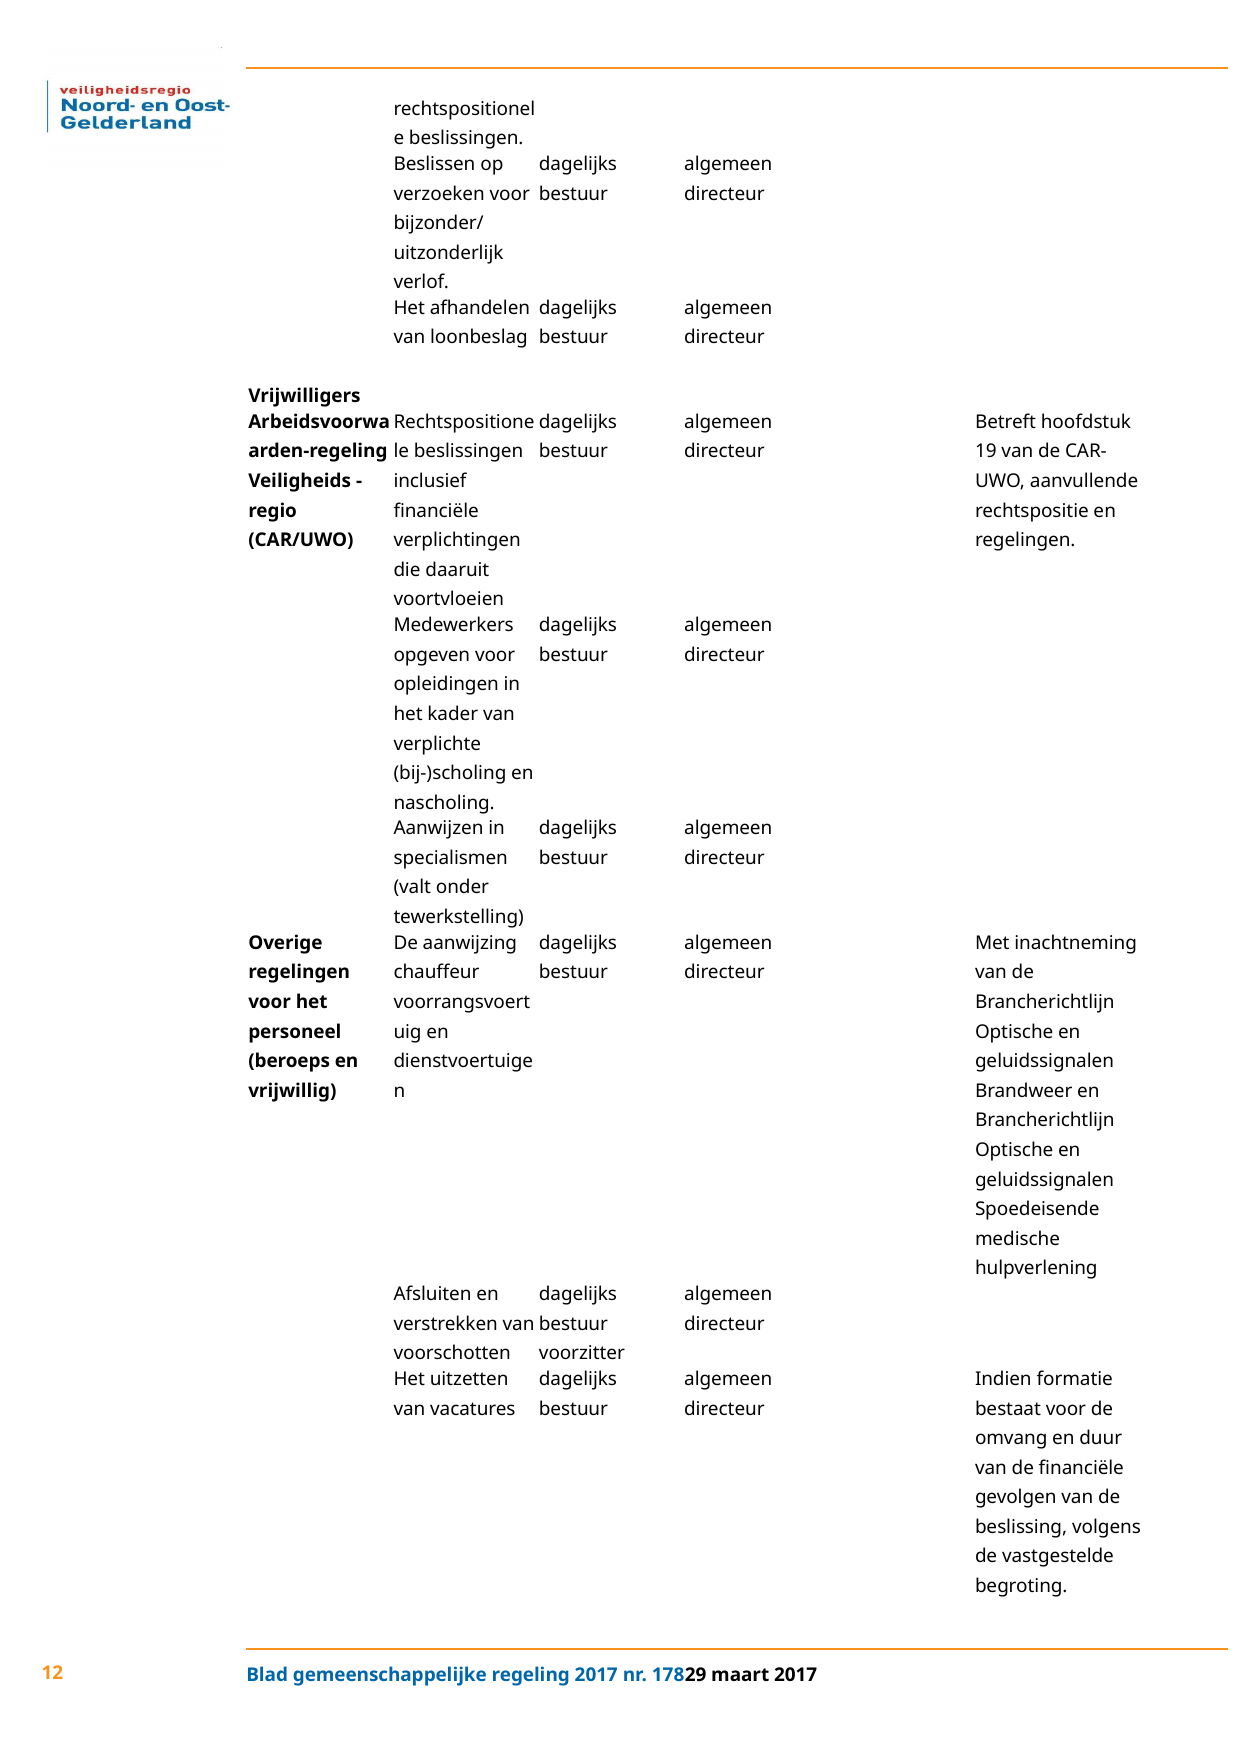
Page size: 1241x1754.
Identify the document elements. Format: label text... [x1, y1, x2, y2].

picture [41, 47, 231, 172]
table_cell [975, 611, 1152, 814]
table_cell Aanwijzen in specialismen (valt onder tewerkstelling) [393, 815, 539, 929]
table_header Vrijwilligers [248, 383, 539, 408]
table_cell [829, 611, 975, 814]
table_cell dagelijks bestuur voorzitter [539, 1280, 684, 1365]
table_cell [829, 929, 975, 1280]
table_header [539, 383, 684, 408]
table_cell [248, 611, 393, 814]
table_cell Arbeidsvoorwaarden-regeling Veiligheids - regio (CAR/UWO) [248, 408, 393, 611]
table_cell [829, 815, 975, 929]
table_cell dagelijks bestuur [539, 611, 684, 814]
table_cell [975, 815, 1152, 929]
table_cell [248, 1365, 393, 1598]
table_cell Medewerkers opgeven voor opleidingen in het kader van verplichte (bij-)scholing en nascholing. [393, 611, 539, 814]
table_cell Rechtspositionele beslissingen inclusief financiële verplichtingen die daaruit voortvloeien [393, 408, 539, 611]
table_cell algemeen directeur [684, 408, 829, 611]
table_cell algemeen directeur [684, 1280, 829, 1365]
table_cell [829, 95, 975, 150]
table_cell [248, 95, 393, 150]
table_cell dagelijks bestuur [539, 408, 684, 611]
table_cell algemeen directeur [684, 815, 829, 929]
table_cell [539, 95, 684, 150]
table_cell [829, 150, 975, 294]
table_cell Het afhandelen van loonbeslag [393, 294, 539, 349]
table_cell [829, 408, 975, 611]
table_cell Indien formatie bestaat voor de omvang en duur van de financiële gevolgen van de beslissing, volgens de vastgestelde begroting. [975, 1365, 1152, 1598]
table_cell Overige regelingen voor het personeel (beroeps en vrijwillig) [248, 929, 393, 1280]
table_cell [248, 815, 393, 929]
table_header [684, 383, 829, 408]
table_cell [248, 294, 393, 349]
table_cell algemeen directeur [684, 150, 829, 294]
table_cell [829, 294, 975, 349]
table_cell dagelijks bestuur [539, 929, 684, 1280]
table_header [975, 383, 1152, 408]
table_cell algemeen directeur [684, 1365, 829, 1598]
table_cell rechtspositionele beslissingen. [393, 95, 539, 150]
table_cell [975, 1280, 1152, 1365]
table_cell Afsluiten en verstrekken van voorschotten [393, 1280, 539, 1365]
table_cell Betreft hoofdstuk 19 van de CAR-UWO, aanvullende rechtspositie en regelingen. [975, 408, 1152, 611]
table_cell [829, 1280, 975, 1365]
table_cell [975, 150, 1152, 294]
table_cell dagelijks bestuur [539, 294, 684, 349]
table_cell [829, 1365, 975, 1598]
table_cell Met inachtneming van de Brancherichtlijn Optische en geluidssignalen Brandweer en Brancherichtlijn Optische en geluidssignalen Spoedeisende medische hulpverlening [975, 929, 1152, 1280]
table_cell [248, 1280, 393, 1365]
table_cell [248, 150, 393, 294]
table_cell [975, 95, 1152, 150]
table_cell dagelijks bestuur [539, 1365, 684, 1598]
table_cell dagelijks bestuur [539, 815, 684, 929]
table_cell [975, 294, 1152, 349]
table_cell De aanwijzing chauffeur voorrangsvoertuig en dienstvoertuigen [393, 929, 539, 1280]
table_cell Beslissen op verzoeken voor bijzonder/ uitzonderlijk verlof. [393, 150, 539, 294]
table_cell algemeen directeur [684, 294, 829, 349]
table_cell [684, 95, 829, 150]
table_header [829, 383, 975, 408]
table_cell dagelijks bestuur [539, 150, 684, 294]
table_cell algemeen directeur [684, 611, 829, 814]
table_cell algemeen directeur [684, 929, 829, 1280]
table_cell Het uitzetten van vacatures [393, 1365, 539, 1598]
